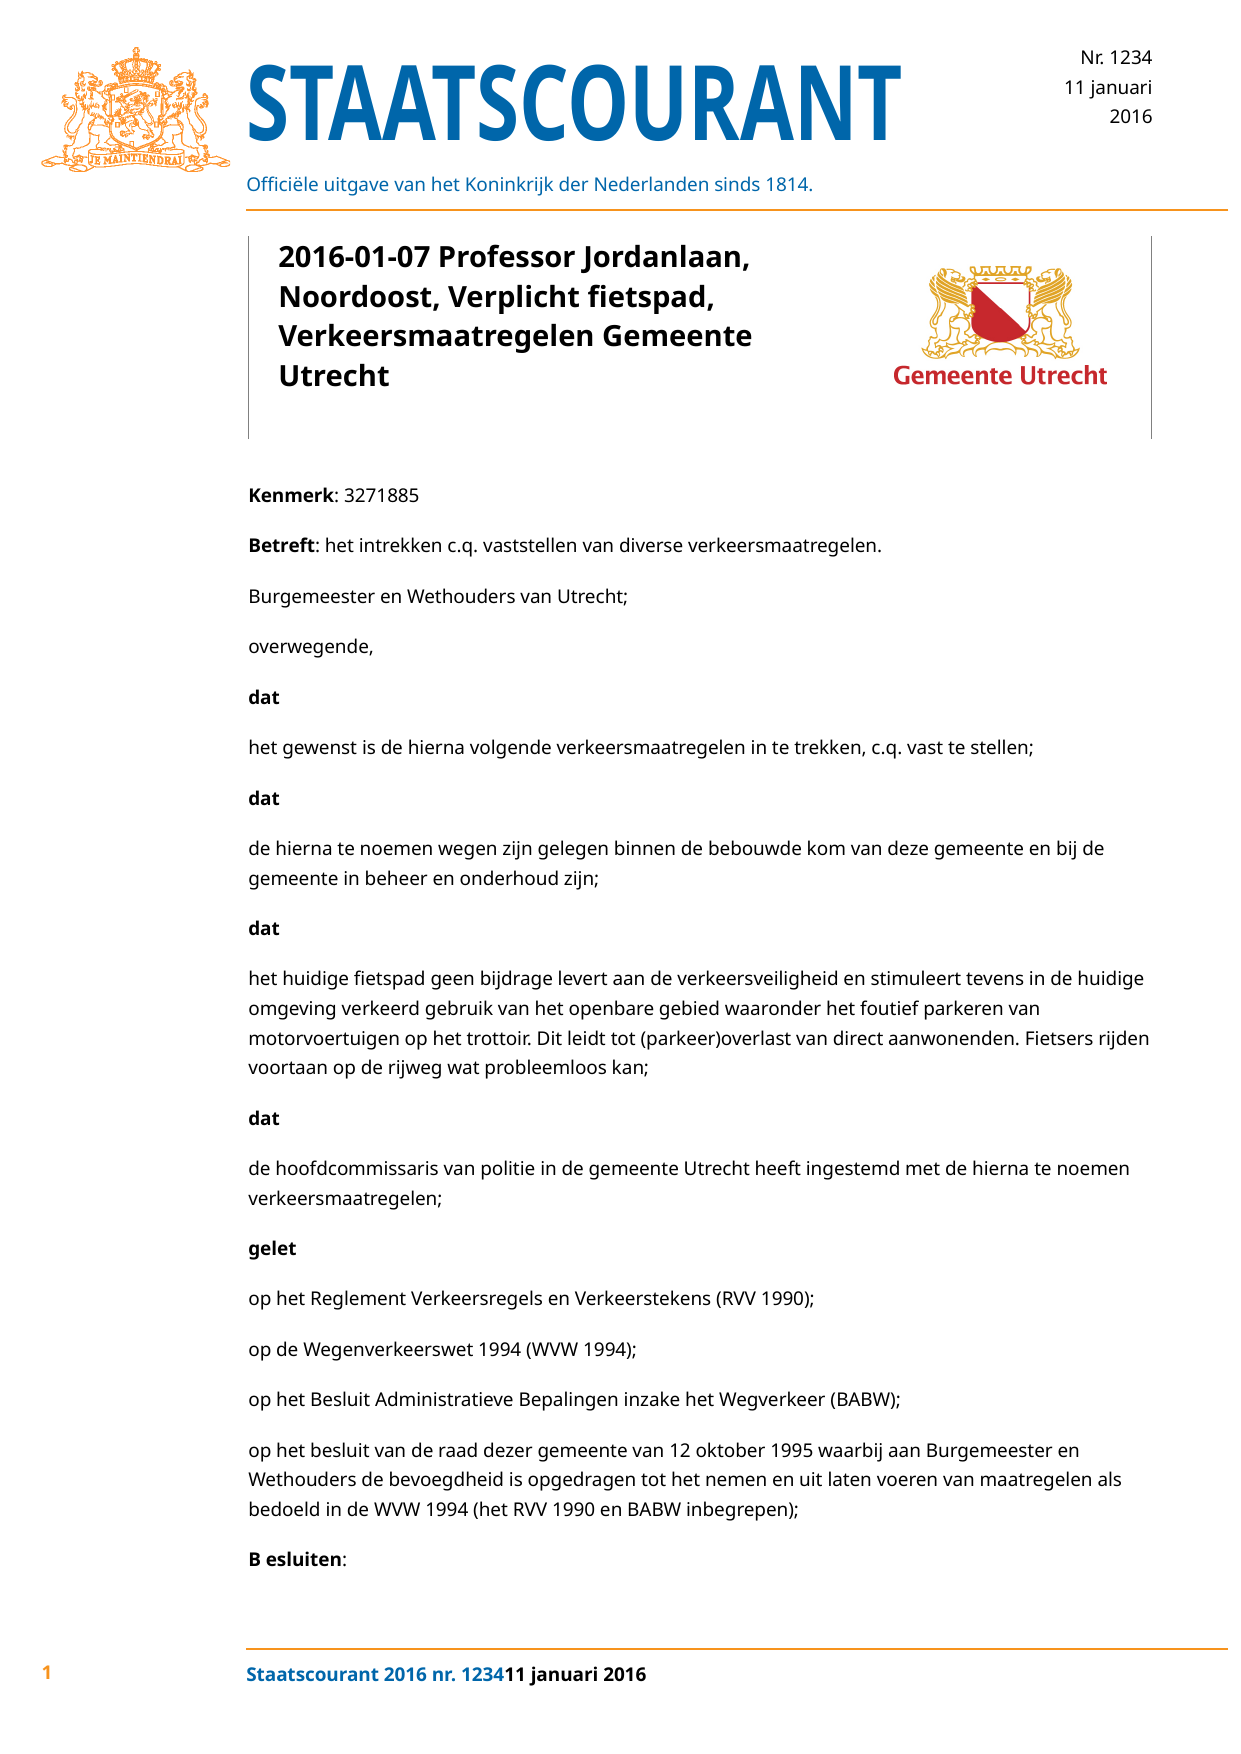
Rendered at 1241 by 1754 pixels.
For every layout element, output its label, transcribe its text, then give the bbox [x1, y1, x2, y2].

text op het Reglement Verkeersregels en Verkeerstekens (RVV 1990); [248, 1286, 1152, 1311]
picture [41, 47, 231, 172]
text de hierna te noemen wegen zijn gelegen binnen de bebouwde kom van deze gemeente en bij de gemeente in beheer en onderhoud zijn; [248, 835, 1152, 891]
text B esluiten: [248, 1546, 1152, 1572]
text het gewenst is de hierna volgende verkeersmaatregelen in te trekken, c.q. vast te stellen; [248, 734, 1152, 760]
text de hoofdcommissaris van politie in de gemeente Utrecht heeft ingestemd met de hierna te noemen verkeersmaatregelen; [248, 1155, 1152, 1211]
text op het besluit van de raad dezer gemeente van 12 oktober 1995 waarbij aan Burgemeester en Wethouders de bevoegdheid is opgedragen tot het nemen en uit laten voeren van maatregelen als bedoeld in de WVW 1994 (het RVV 1990 en BABW inbegrepen); [248, 1437, 1152, 1522]
text overwegende, [248, 633, 1152, 659]
text op het Besluit Administratieve Bepalingen inzake het Wegverkeer (BABW); [248, 1386, 1152, 1412]
text dat [248, 684, 1152, 710]
table_header [850, 236, 882, 413]
table_header 2016-01-07 Professor Jordanlaan, Noordoost, Verplicht fietspad, Verkeersmaatregelen Gemeente Utrecht [249, 236, 850, 439]
text dat [248, 915, 1152, 941]
text dat [248, 1105, 1152, 1131]
table_header [1119, 236, 1151, 413]
text Betreft: het intrekken c.q. vaststellen van diverse verkeersmaatregelen. [248, 533, 1152, 558]
text gelet [248, 1235, 1152, 1261]
picture [882, 236, 1119, 414]
text op de Wegenverkeerswet 1994 (WVW 1994); [248, 1336, 1152, 1362]
text Kenmerk: 3271885 [248, 482, 1152, 508]
text Burgemeester en Wethouders van Utrecht; [248, 583, 1152, 609]
table_header [850, 414, 1151, 439]
text het huidige fietspad geen bijdrage levert aan de verkeersveiligheid en stimuleert tevens in de huidige omgeving verkeerd gebruik van het openbare gebied waaronder het foutief parkeren van motorvoertuigen op het trottoir. Dit leidt tot (parkeer)overlast van direct aanwonenden. Fietsers rijden voortaan op de rijweg wat probleemloos kan; [248, 966, 1152, 1080]
text dat [248, 785, 1152, 811]
